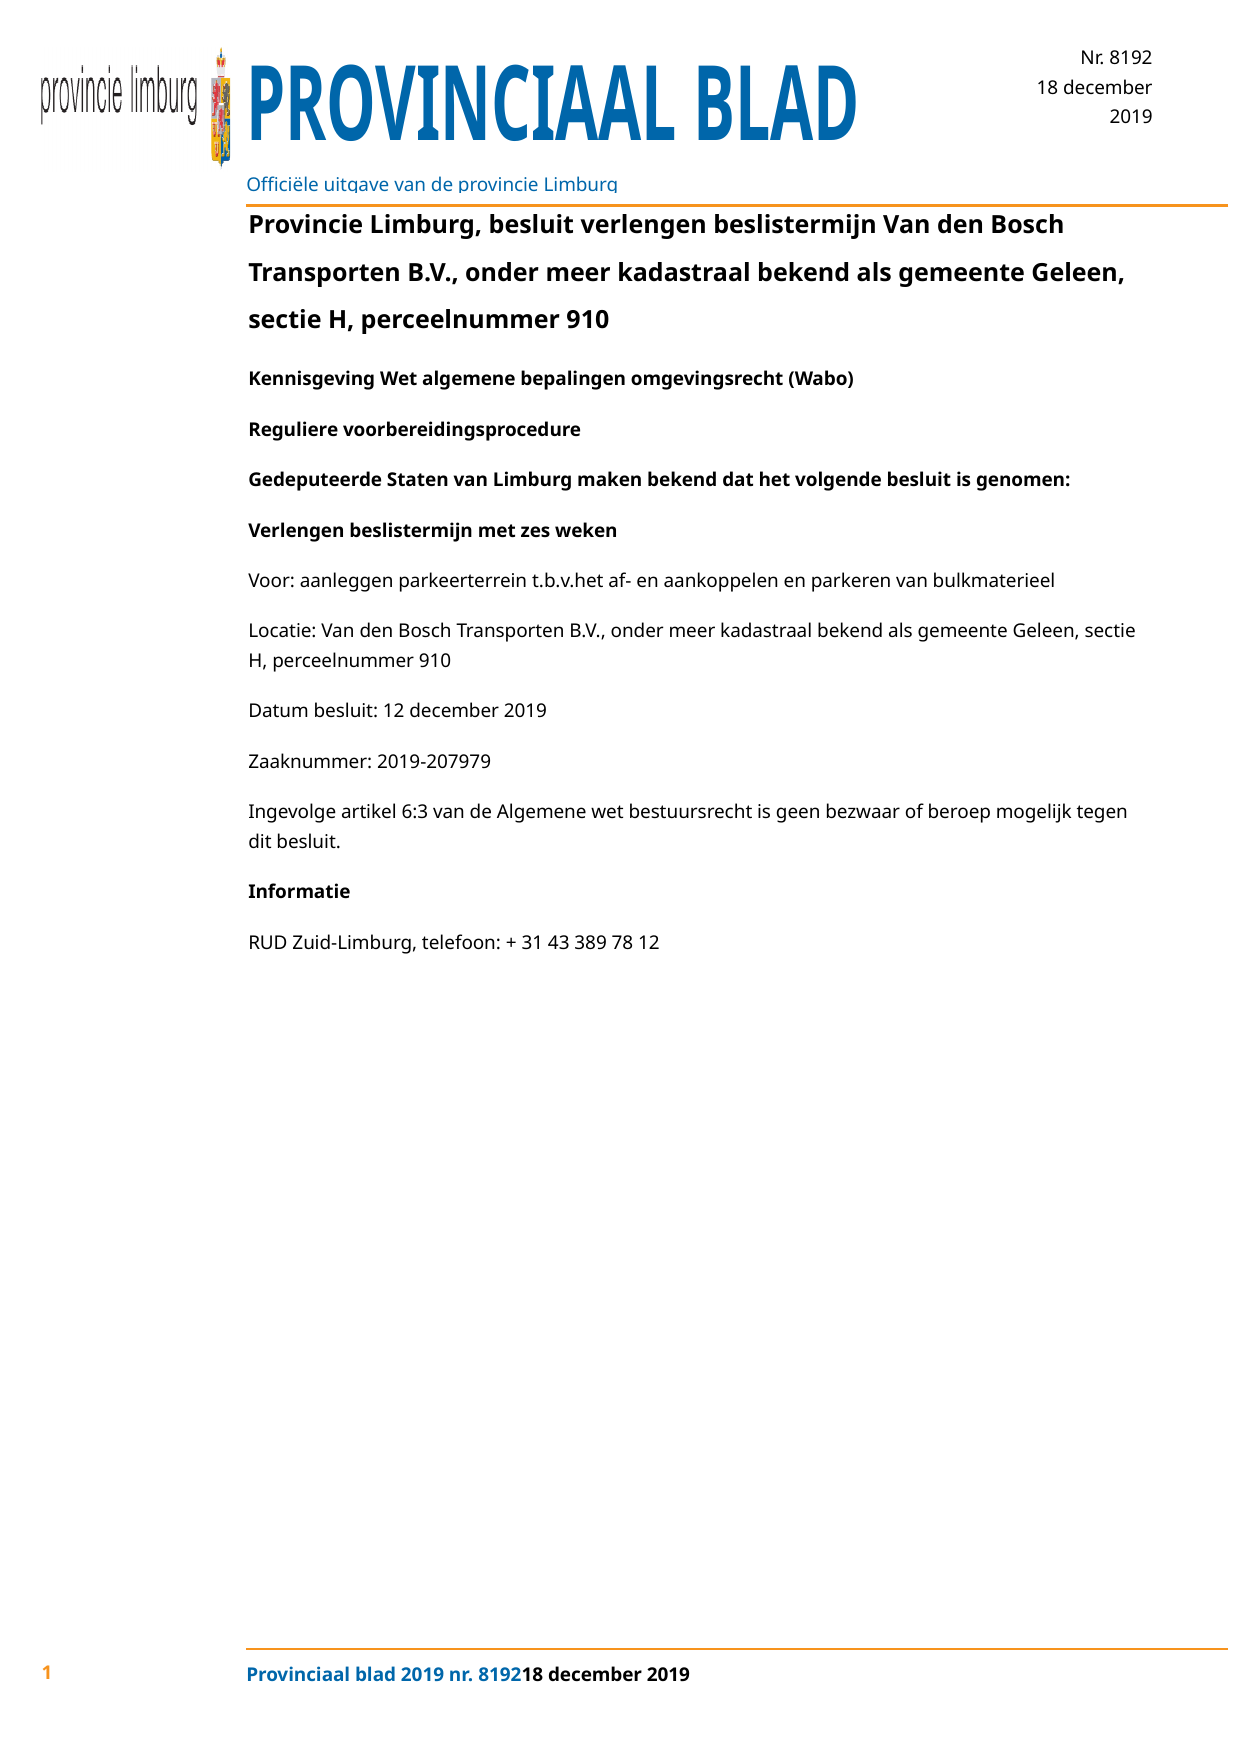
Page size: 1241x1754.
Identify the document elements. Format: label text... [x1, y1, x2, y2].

text Verlengen beslistermijn met zes weken [248, 517, 1152, 542]
text Ingevolge artikel 6:3 van de Algemene wet bestuursrecht is geen bezwaar of beroep mogelijk tegen dit besluit. [248, 798, 1152, 854]
text Zaaknummer: 2019-207979 [248, 748, 1152, 774]
text RUD Zuid-Limburg, telefoon: + 31 43 389 78 12 [248, 929, 1152, 954]
text Kennisgeving Wet algemene bepalingen omgevingsrecht (Wabo) [248, 366, 1152, 391]
text Provincie Limburg, besluit verlengen beslistermijn Van den Bosch Transporten B.V., onder meer kadastraal bekend als gemeente Geleen, sectie H, perceelnummer 910 [248, 207, 1152, 336]
text Locatie: Van den Bosch Transporten B.V., onder meer kadastraal bekend als gemeente Geleen, sectie H, perceelnummer 910 [248, 618, 1152, 673]
text Reguliere voorbereidingsprocedure [248, 416, 1152, 442]
text Voor: aanleggen parkeerterrein t.b.v.het af- en aankoppelen en parkeren van bulkmaterieel [248, 567, 1152, 593]
picture [41, 47, 231, 172]
text Datum besluit: 12 december 2019 [248, 698, 1152, 723]
text Gedeputeerde Staten van Limburg maken bekend dat het volgende besluit is genomen: [248, 466, 1152, 492]
text Informatie [248, 878, 1152, 904]
